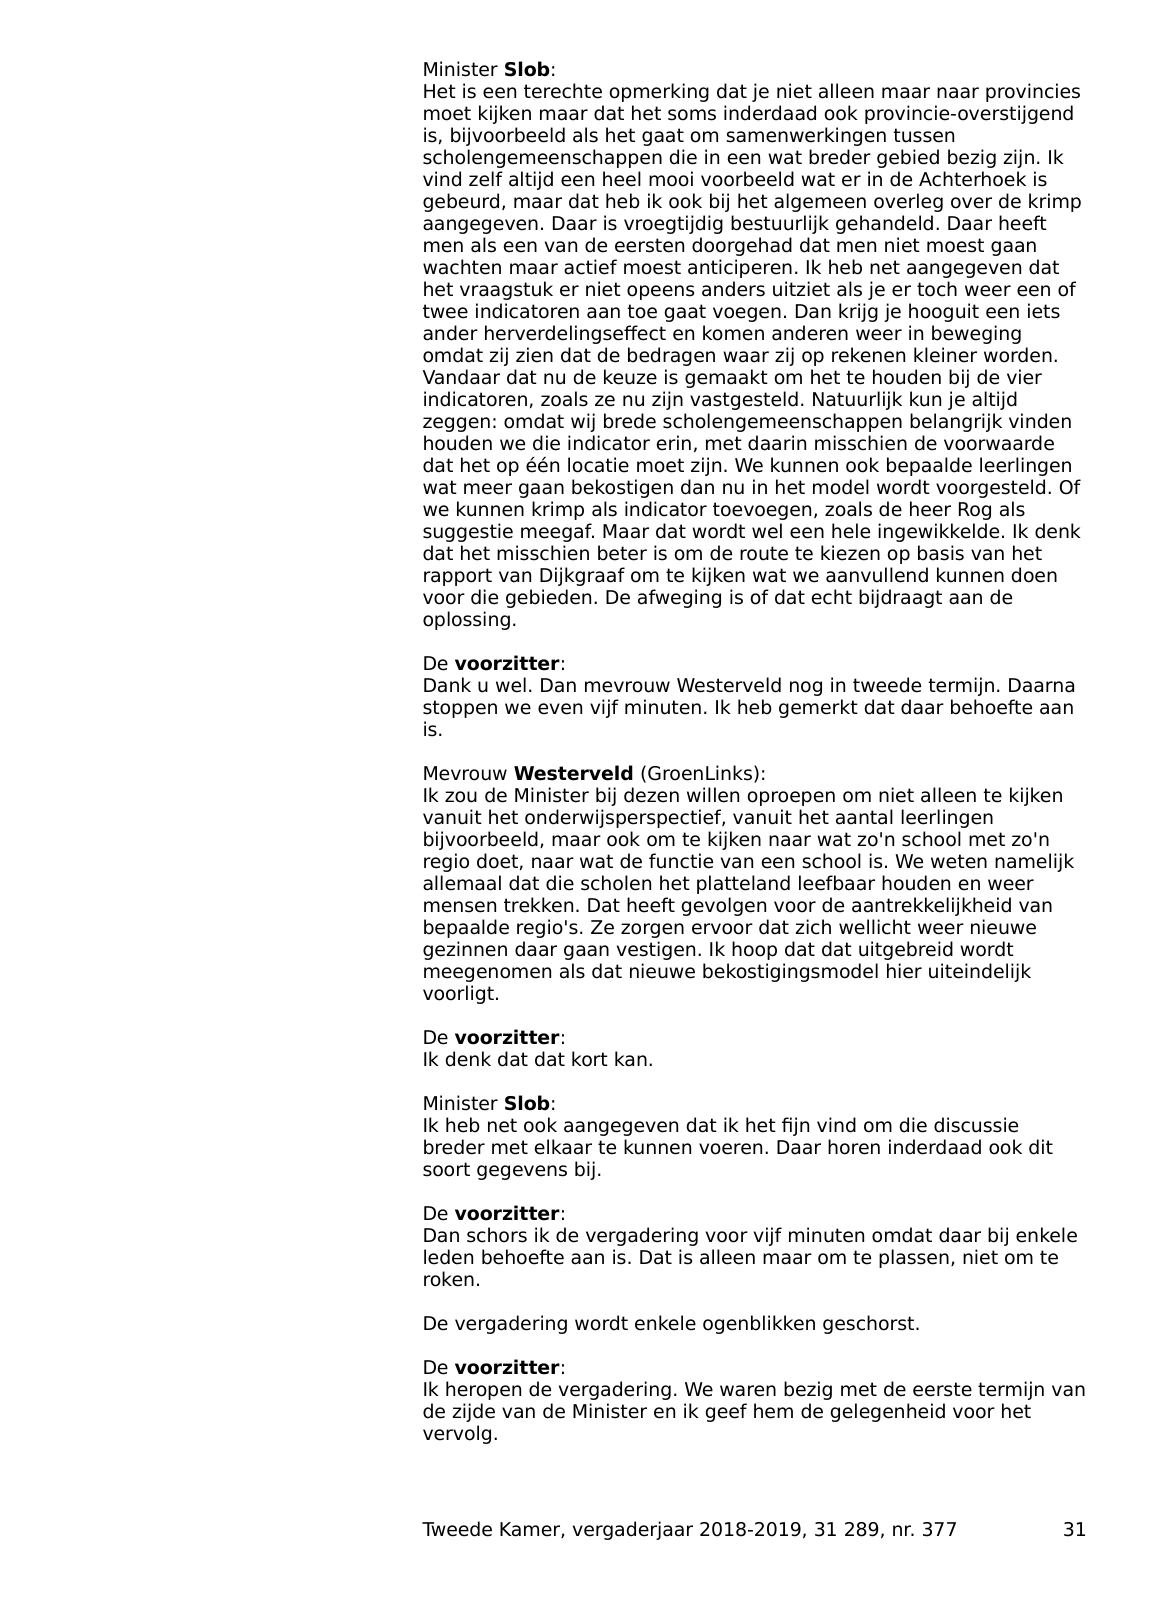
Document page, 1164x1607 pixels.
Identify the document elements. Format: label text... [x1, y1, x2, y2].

text Het is een terechte opmerking dat je niet alleen maar naar provincies moet kijken maar dat het soms inderdaad ook provincie-overstijgend is, bijvoorbeeld als het gaat om samenwerkingen tussen scholengemeenschappen die in een wat breder gebied bezig zijn. Ik vind zelf altijd een heel mooi voorbeeld wat er in de Achterhoek is gebeurd, maar dat heb ik ook bij het algemeen overleg over de krimp aangegeven. Daar is vroegtijdig bestuurlijk gehandeld. Daar heeft men als een van de eersten doorgehad dat men niet moest gaan wachten maar actief moest anticiperen. Ik heb net aangegeven dat het vraagstuk er niet opeens anders uitziet als je er toch weer een of twee indicatoren aan toe gaat voegen. Dan krijg je hooguit een iets ander herverdelingseffect en komen anderen weer in beweging omdat zij zien dat de bedragen waar zij op rekenen kleiner worden. Vandaar dat nu de keuze is gemaakt om het te houden bij de vier indicatoren, zoals ze nu zijn vastgesteld. Natuurlijk kun je altijd zeggen: omdat wij brede scholengemeenschappen belangrijk vinden houden we die indicator erin, met daarin misschien de voorwaarde dat het op één locatie moet zijn. We kunnen ook bepaalde leerlingen wat meer gaan bekostigen dan nu in het model wordt voorgesteld. Of we kunnen krimp als indicator toevoegen, zoals de heer Rog als suggestie meegaf. Maar dat wordt wel een hele ingewikkelde. Ik denk dat het misschien beter is om de route te kiezen op basis van het rapport van Dijkgraaf om te kijken wat we aanvullend kunnen doen voor die gebieden. De afweging is of dat echt bijdraagt aan de oplossing. [422, 81, 1087, 631]
text De vergadering wordt enkele ogenblikken geschorst. [422, 1313, 1087, 1335]
text De voorzitter: [422, 1203, 1087, 1225]
text Mevrouw Westerveld (GroenLinks): [422, 763, 1087, 785]
text De voorzitter: [422, 653, 1087, 675]
text Minister Slob: [422, 59, 1087, 81]
text Dan schors ik de vergadering voor vijf minuten omdat daar bij enkele leden behoefte aan is. Dat is alleen maar om te plassen, niet om te roken. [422, 1225, 1087, 1291]
text Minister Slob: [422, 1093, 1087, 1115]
text De voorzitter: [422, 1027, 1087, 1049]
text Ik heropen de vergadering. We waren bezig met de eerste termijn van de zijde van de Minister en ik geef hem de gelegenheid voor het vervolg. [422, 1379, 1087, 1445]
text Ik heb net ook aangegeven dat ik het fijn vind om die discussie breder met elkaar te kunnen voeren. Daar horen inderdaad ook dit soort gegevens bij. [422, 1115, 1087, 1181]
text De voorzitter: [422, 1357, 1087, 1379]
text Ik denk dat dat kort kan. [422, 1049, 1087, 1071]
text Dank u wel. Dan mevrouw Westerveld nog in tweede termijn. Daarna stoppen we even vijf minuten. Ik heb gemerkt dat daar behoefte aan is. [422, 675, 1087, 741]
text Ik zou de Minister bij dezen willen oproepen om niet alleen te kijken vanuit het onderwijsperspectief, vanuit het aantal leerlingen bijvoorbeeld, maar ook om te kijken naar wat zo'n school met zo'n regio doet, naar wat de functie van een school is. We weten namelijk allemaal dat die scholen het platteland leefbaar houden en weer mensen trekken. Dat heeft gevolgen voor de aantrekkelijkheid van bepaalde regio's. Ze zorgen ervoor dat zich wellicht weer nieuwe gezinnen daar gaan vestigen. Ik hoop dat dat uitgebreid wordt meegenomen als dat nieuwe bekostigingsmodel hier uiteindelijk voorligt. [422, 785, 1087, 1004]
